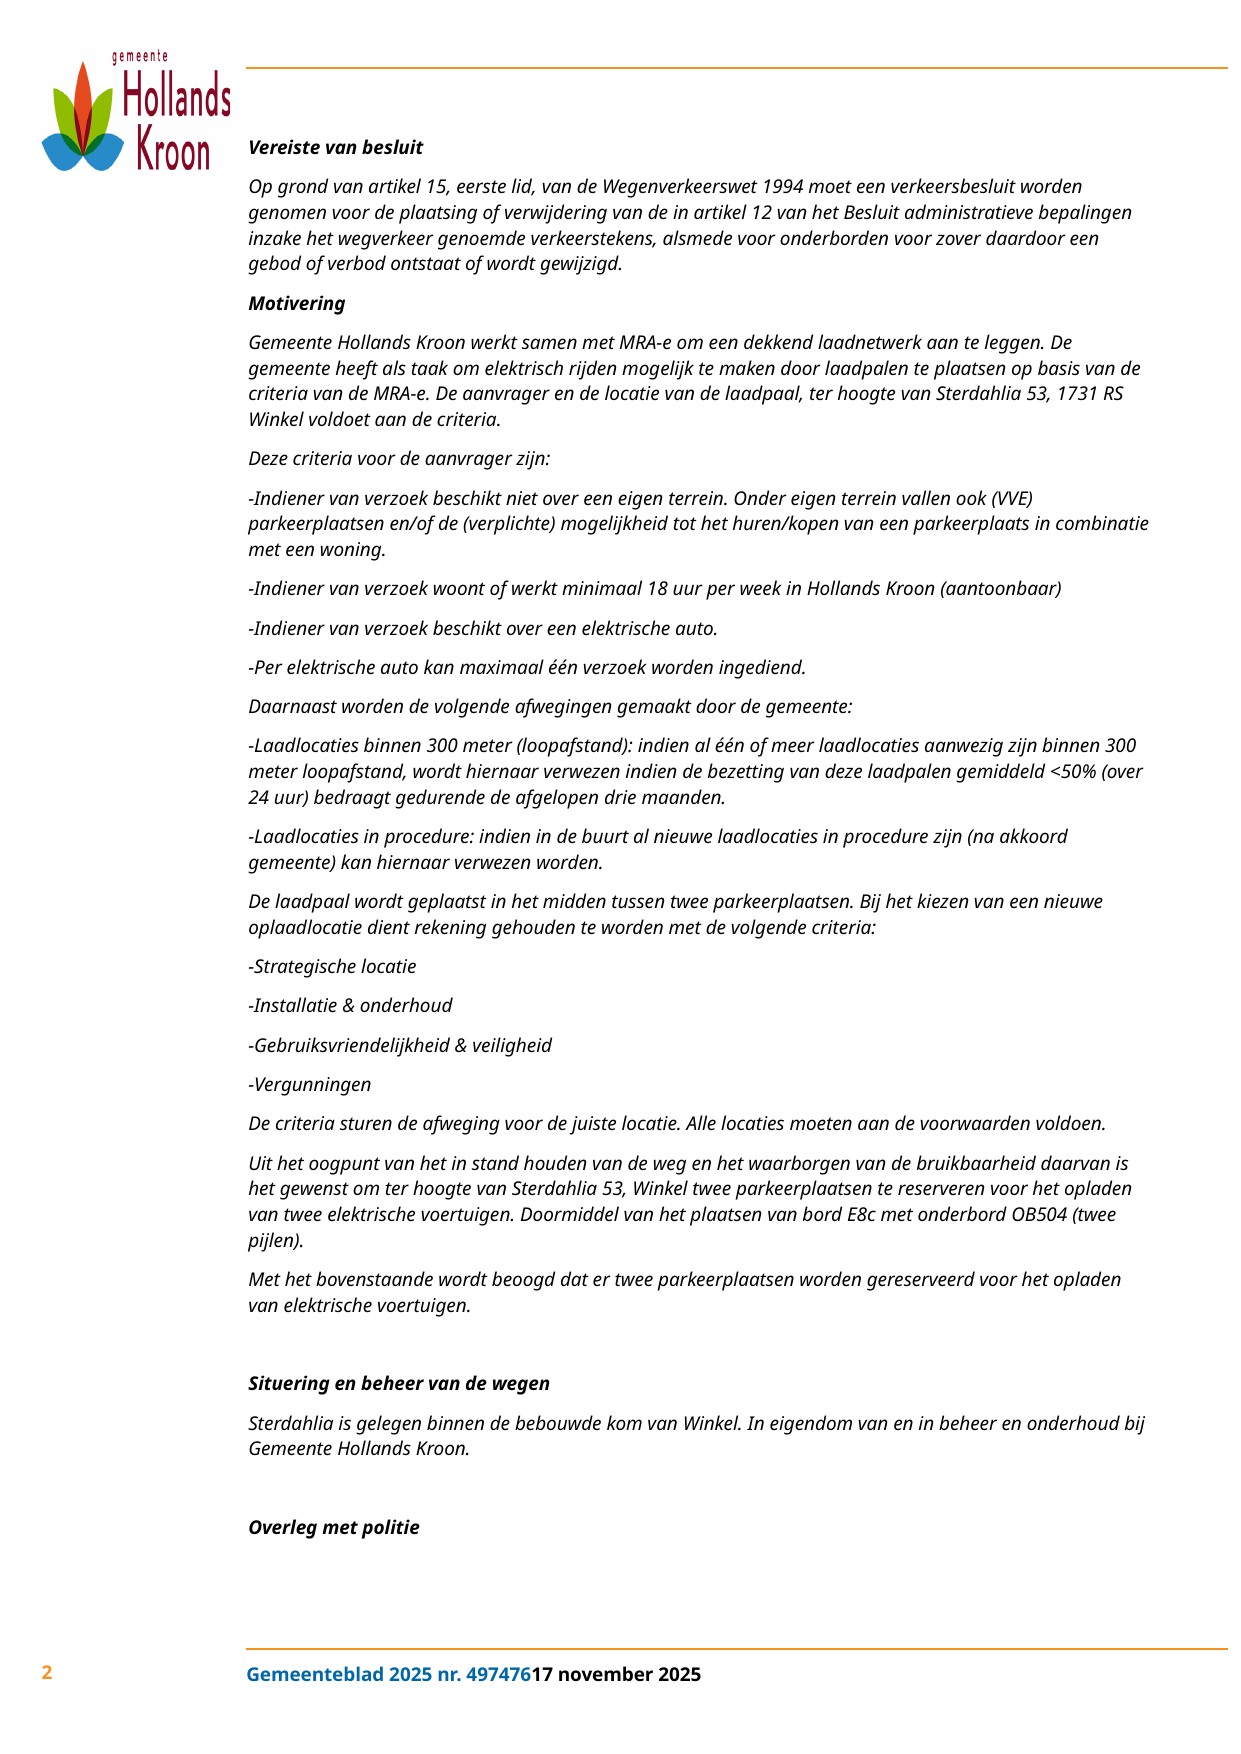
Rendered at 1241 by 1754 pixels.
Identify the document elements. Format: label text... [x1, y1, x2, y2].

text De criteria sturen de afweging voor de juiste locatie. Alle locaties moeten aan de voorwaarden voldoen. [248, 1110, 1152, 1136]
text Deze criteria voor de aanvrager zijn: [248, 446, 1152, 471]
text Op grond van artikel 15, eerste lid, van de Wegenverkeerswet 1994 moet een verkeersbesluit worden genomen voor de plaatsing of verwijdering van de in artikel 12 van het Besluit administratieve bepalingen inzake het wegverkeer genoemde verkeerstekens, alsmede voor onderborden voor zover daardoor een gebod of verbod ontstaat of wordt gewijzigd. [248, 173, 1152, 276]
text Overleg met politie [248, 1514, 1152, 1540]
picture [41, 47, 231, 172]
text Motivering [248, 290, 1152, 316]
text -Indiener van verzoek beschikt over een elektrische auto. [248, 615, 1152, 641]
text Daarnaast worden de volgende afwegingen gemaakt door de gemeente: [248, 693, 1152, 719]
text -Indiener van verzoek woont of werkt minimaal 18 uur per week in Hollands Kroon (aantoonbaar) [248, 576, 1152, 601]
text Uit het oogpunt van het in stand houden van de weg en het waarborgen van de bruikbaarheid daarvan is het gewenst om ter hoogte van Sterdahlia 53, Winkel twee parkeerplaatsen te reserveren voor het opladen van twee elektrische voertuigen. Doormiddel van het plaatsen van bord E8c met onderbord OB504 (twee pijlen). [248, 1150, 1152, 1253]
text -Laadlocaties in procedure: indien in de buurt al nieuwe laadlocaties in procedure zijn (na akkoord gemeente) kan hiernaar verwezen worden. [248, 823, 1152, 875]
text -Vergunningen [248, 1071, 1152, 1097]
text -Laadlocaties binnen 300 meter (loopafstand): indien al één of meer laadlocaties aanwezig zijn binnen 300 meter loopafstand, wordt hiernaar verwezen indien de bezetting van deze laadpalen gemiddeld <50% (over 24 uur) bedraagt gedurende de afgelopen drie maanden. [248, 733, 1152, 810]
text -Installatie & onderhoud [248, 993, 1152, 1018]
text Vereiste van besluit [248, 134, 1152, 160]
text De laadpaal wordt geplaatst in het midden tussen twee parkeerplaatsen. Bij het kiezen van een nieuwe oplaadlocatie dient rekening gehouden te worden met de volgende criteria: [248, 888, 1152, 940]
text Situering en beheer van de wegen [248, 1370, 1152, 1396]
text -Strategische locatie [248, 953, 1152, 979]
text -Indiener van verzoek beschikt niet over een eigen terrein. Onder eigen terrein vallen ook (VVE) parkeerplaatsen en/of de (verplichte) mogelijkheid tot het huren/kopen van een parkeerplaats in combinatie met een woning. [248, 485, 1152, 562]
text Gemeente Hollands Kroon werkt samen met MRA-e om een dekkend laadnetwerk aan te leggen. De gemeente heeft als taak om elektrisch rijden mogelijk te maken door laadpalen te plaatsen op basis van de criteria van de MRA-e. De aanvrager en de locatie van de laadpaal, ter hoogte van Sterdahlia 53, 1731 RS Winkel voldoet aan de criteria. [248, 329, 1152, 432]
text -Gebruiksvriendelijkheid & veiligheid [248, 1032, 1152, 1058]
text Sterdahlia is gelegen binnen de bebouwde kom van Winkel. In eigendom van en in beheer en onderhoud bij Gemeente Hollands Kroon. [248, 1410, 1152, 1461]
text Met het bovenstaande wordt beoogd dat er twee parkeerplaatsen worden gereserveerd voor het opladen van elektrische voertuigen. [248, 1266, 1152, 1318]
text -Per elektrische auto kan maximaal één verzoek worden ingediend. [248, 654, 1152, 680]
